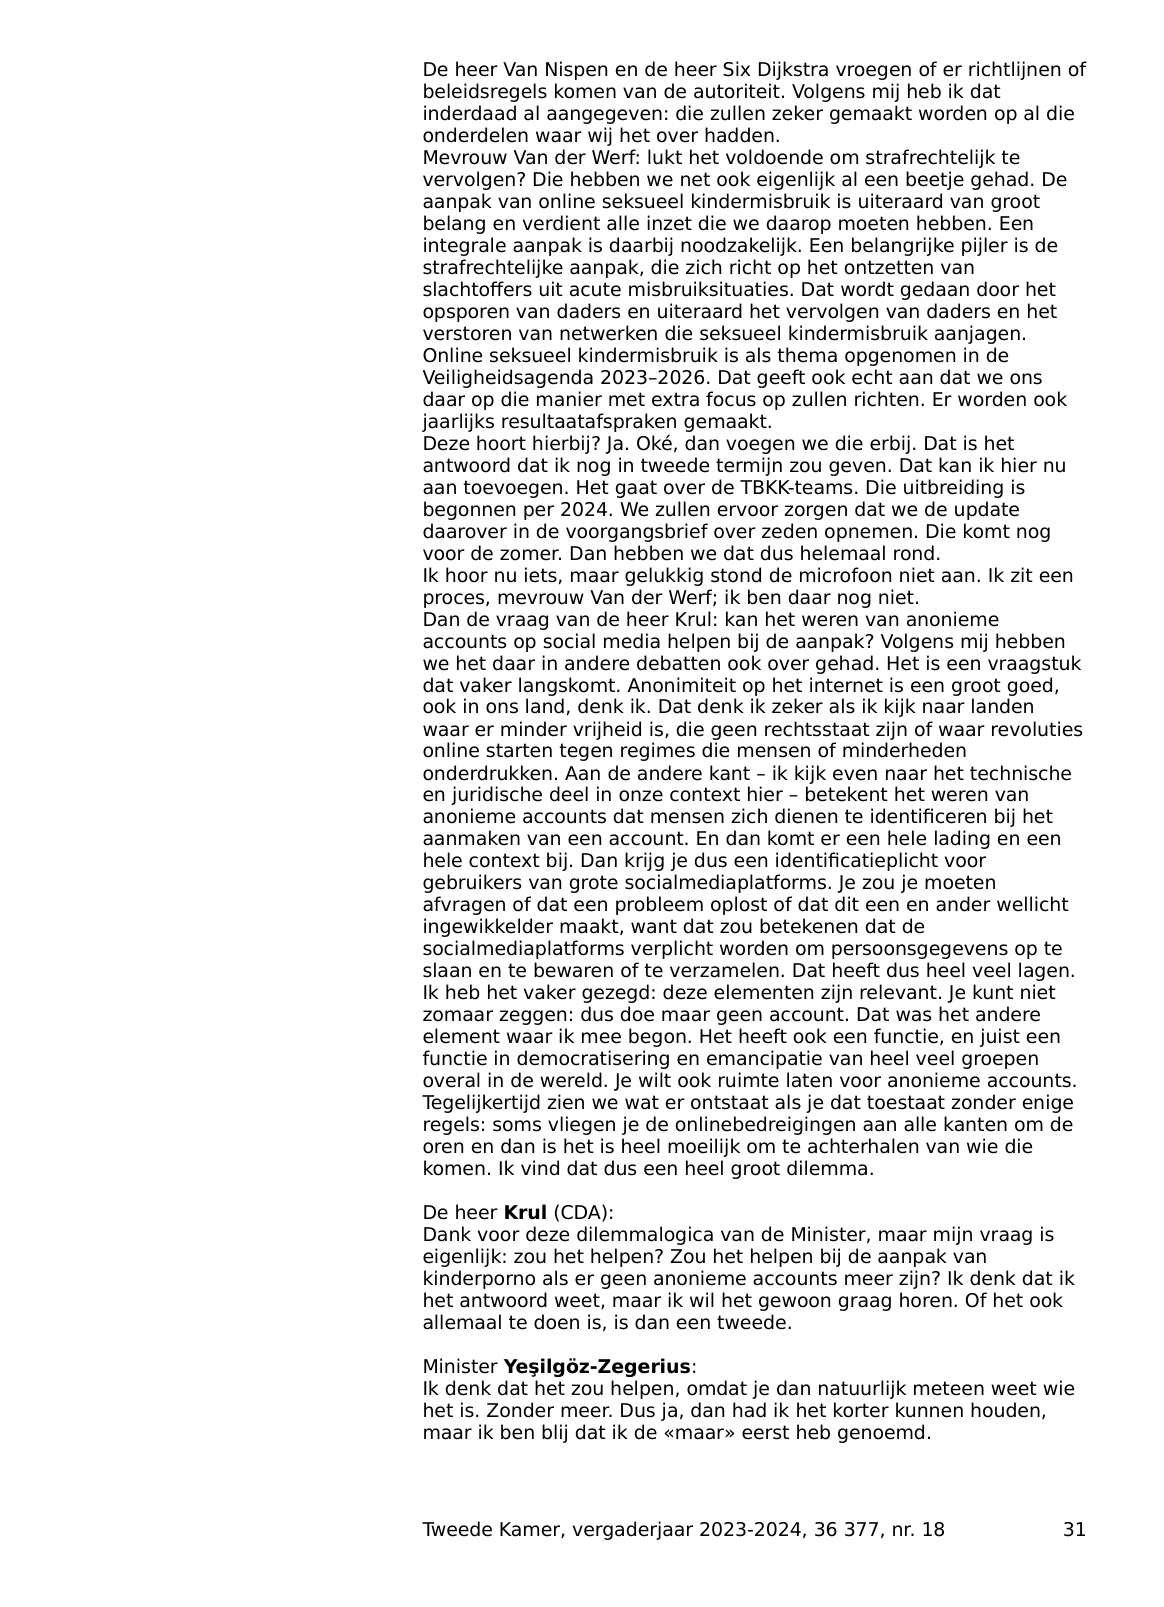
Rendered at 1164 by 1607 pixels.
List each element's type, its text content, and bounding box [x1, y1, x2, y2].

text Mevrouw Van der Werf: lukt het voldoende om strafrechtelijk te vervolgen? Die hebben we net ook eigenlijk al een beetje gehad. De aanpak van online seksueel kindermisbruik is uiteraard van groot belang en verdient alle inzet die we daarop moeten hebben. Een integrale aanpak is daarbij noodzakelijk. Een belangrijke pijler is de strafrechtelijke aanpak, die zich richt op het ontzetten van slachtoffers uit acute misbruiksituaties. Dat wordt gedaan door het opsporen van daders en uiteraard het vervolgen van daders en het verstoren van netwerken die seksueel kindermisbruik aanjagen. Online seksueel kindermisbruik is als thema opgenomen in de Veiligheidsagenda 2023–2026. Dat geeft ook echt aan dat we ons daar op die manier met extra focus op zullen richten. Er worden ook jaarlijks resultaatafspraken gemaakt. [422, 147, 1087, 433]
text Deze hoort hierbij? Ja. Oké, dan voegen we die erbij. Dat is het antwoord dat ik nog in tweede termijn zou geven. Dat kan ik hier nu aan toevoegen. Het gaat over de TBKK-teams. Die uitbreiding is begonnen per 2024. We zullen ervoor zorgen dat we de update daarover in de voorgangsbrief over zeden opnemen. Die komt nog voor de zomer. Dan hebben we dat dus helemaal rond. [422, 433, 1087, 564]
text Ik denk dat het zou helpen, omdat je dan natuurlijk meteen weet wie het is. Zonder meer. Dus ja, dan had ik het korter kunnen houden, maar ik ben blij dat ik de «maar» eerst heb genoemd. [422, 1378, 1087, 1444]
text Dank voor deze dilemmalogica van de Minister, maar mijn vraag is eigenlijk: zou het helpen? Zou het helpen bij de aanpak van kinderporno als er geen anonieme accounts meer zijn? Ik denk dat ik het antwoord weet, maar ik wil het gewoon graag horen. Of het ook allemaal te doen is, is dan een tweede. [422, 1224, 1087, 1334]
text Ik hoor nu iets, maar gelukkig stond de microfoon niet aan. Ik zit een proces, mevrouw Van der Werf; ik ben daar nog niet. [422, 564, 1087, 608]
text De heer Van Nispen en de heer Six Dijkstra vroegen of er richtlijnen of beleidsregels komen van de autoriteit. Volgens mij heb ik dat inderdaad al aangegeven: die zullen zeker gemaakt worden op al die onderdelen waar wij het over hadden. [422, 59, 1087, 147]
text Minister Yeşilgöz-Zegerius: [422, 1356, 1087, 1378]
text Dan de vraag van de heer Krul: kan het weren van anonieme accounts op social media helpen bij de aanpak? Volgens mij hebben we het daar in andere debatten ook over gehad. Het is een vraagstuk dat vaker langskomt. Anonimiteit op het internet is een groot goed, ook in ons land, denk ik. Dat denk ik zeker als ik kijk naar landen waar er minder vrijheid is, die geen rechtsstaat zijn of waar revoluties online starten tegen regimes die mensen of minderheden onderdrukken. Aan de andere kant – ik kijk even naar het technische en juridische deel in onze context hier – betekent het weren van anonieme accounts dat mensen zich dienen te identificeren bij het aanmaken van een account. En dan komt er een hele lading en een hele context bij. Dan krijg je dus een identificatieplicht voor gebruikers van grote socialmediaplatforms. Je zou je moeten afvragen of dat een probleem oplost of dat dit een en ander wellicht ingewikkelder maakt, want dat zou betekenen dat de socialmediaplatforms verplicht worden om persoonsgegevens op te slaan en te bewaren of te verzamelen. Dat heeft dus heel veel lagen. Ik heb het vaker gezegd: deze elementen zijn relevant. Je kunt niet zomaar zeggen: dus doe maar geen account. Dat was het andere element waar ik mee begon. Het heeft ook een functie, en juist een functie in democratisering en emancipatie van heel veel groepen overal in de wereld. Je wilt ook ruimte laten voor anonieme accounts. Tegelijkertijd zien we wat er ontstaat als je dat toestaat zonder enige regels: soms vliegen je de onlinebedreigingen aan alle kanten om de oren en dan is het is heel moeilijk om te achterhalen van wie die komen. Ik vind dat dus een heel groot dilemma. [422, 608, 1087, 1180]
text De heer Krul (CDA): [422, 1202, 1087, 1224]
